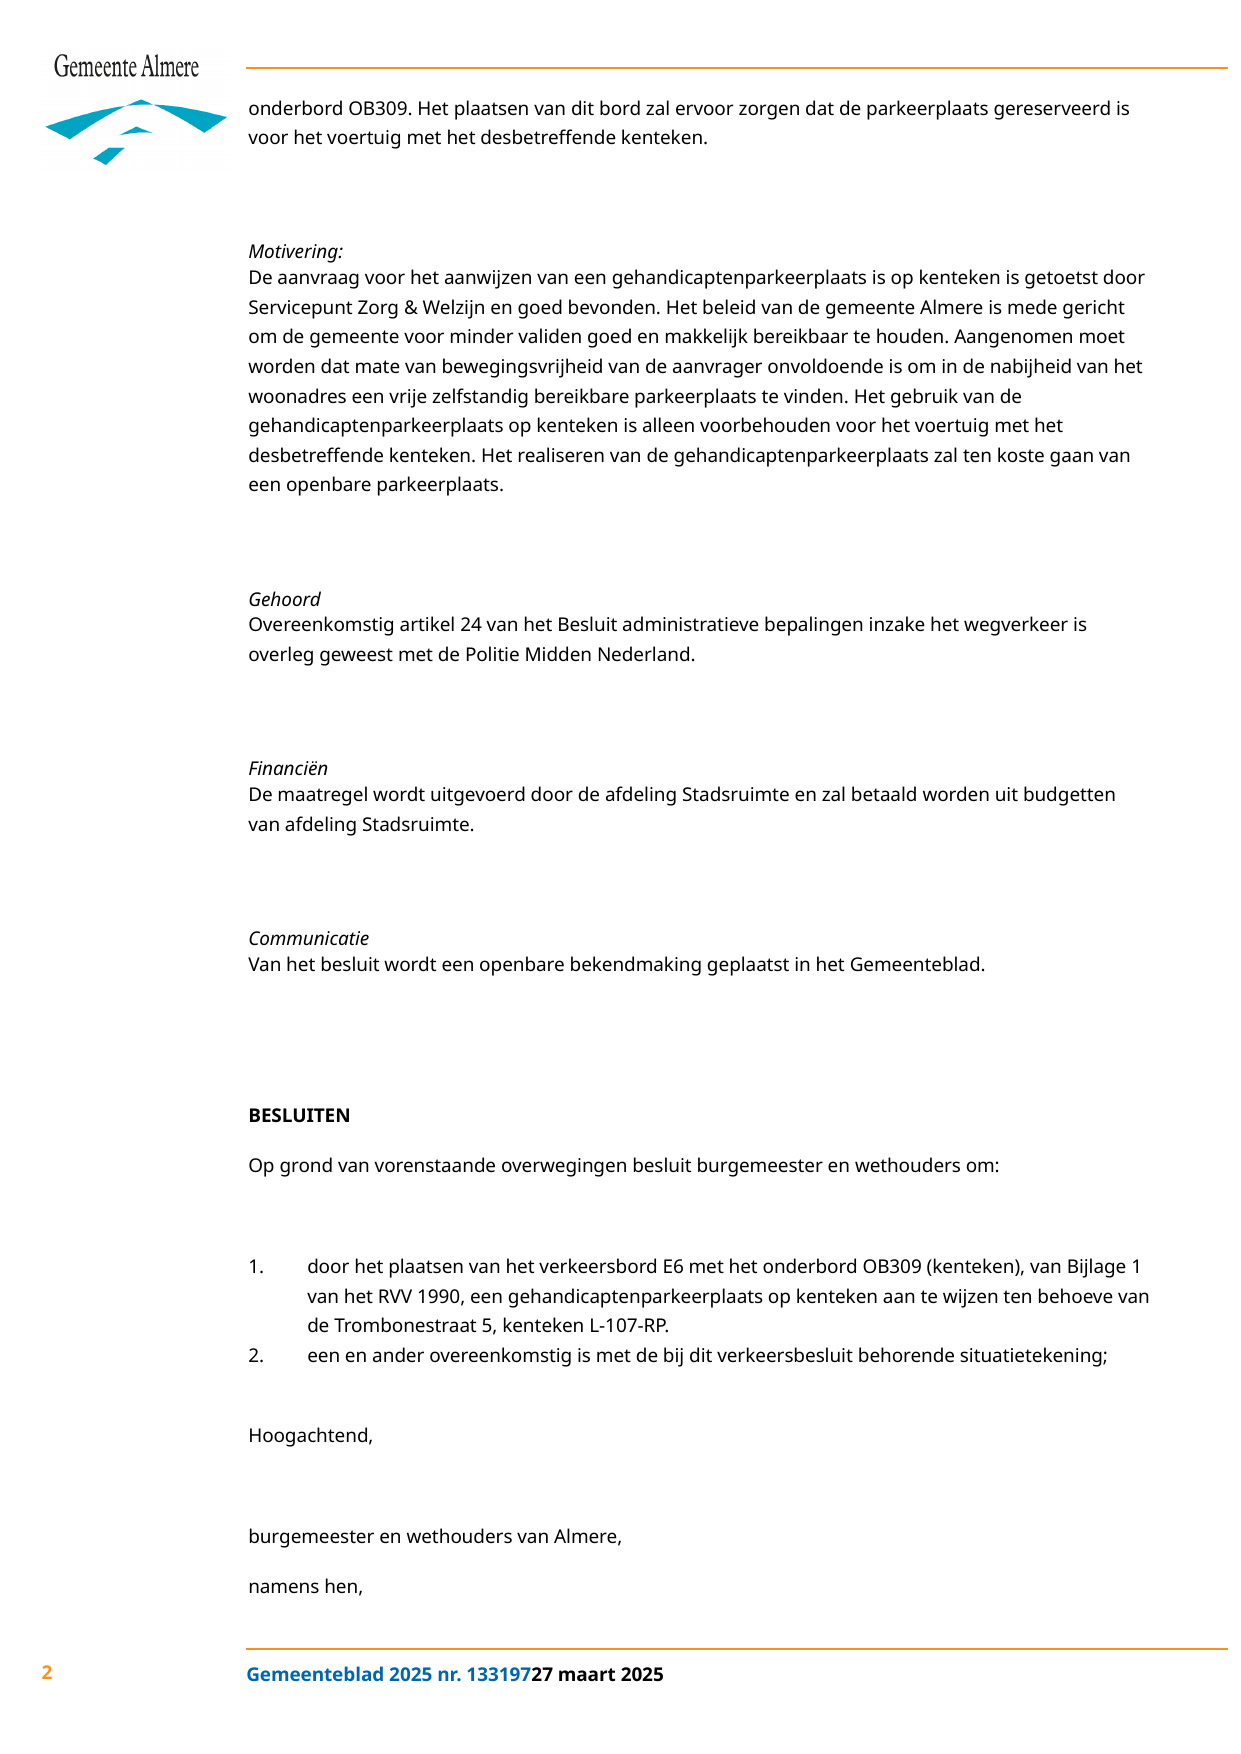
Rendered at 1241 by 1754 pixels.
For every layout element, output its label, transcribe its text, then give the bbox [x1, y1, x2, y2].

text Gehoord [248, 586, 1152, 612]
list door het plaatsen van het verkeersbord E6 met het onderbord OB309 (kenteken), van Bijlage 1 van het RVV 1990, een gehandicaptenparkeerplaats op kenteken aan te wijzen ten behoeve van de Trombonestraat 5, kenteken L-107-RP. [248, 1253, 1152, 1338]
text Op grond van vorenstaande overwegingen besluit burgemeester en wethouders om: [248, 1153, 1152, 1178]
text BESLUITEN [248, 1102, 1152, 1128]
text Motivering: [248, 239, 1152, 264]
text Hoogachtend, [248, 1422, 1152, 1448]
text Overeenkomstig artikel 24 van het Besluit administratieve bepalingen inzake het wegverkeer is overleg geweest met de Politie Midden Nederland. [248, 612, 1152, 667]
list een en ander overeenkomstig is met de bij dit verkeersbesluit behorende situatietekening; [248, 1342, 1152, 1368]
text onderbord OB309. Het plaatsen van dit bord zal ervoor zorgen dat de parkeerplaats gereserveerd is voor het voertuig met het desbetreffende kenteken. [248, 95, 1152, 150]
text Van het besluit wordt een openbare bekendmaking geplaatst in het Gemeenteblad. [248, 951, 1152, 977]
text burgemeester en wethouders van Almere, [248, 1523, 1152, 1549]
text Financiën [248, 756, 1152, 781]
text namens hen, [248, 1573, 1152, 1599]
picture [41, 47, 231, 172]
text Communicatie [248, 925, 1152, 951]
text De maatregel wordt uitgevoerd door de afdeling Stadsruimte en zal betaald worden uit budgetten van afdeling Stadsruimte. [248, 781, 1152, 837]
text De aanvraag voor het aanwijzen van een gehandicaptenparkeerplaats is op kenteken is getoetst door Servicepunt Zorg & Welzijn en goed bevonden. Het beleid van de gemeente Almere is mede gericht om de gemeente voor minder validen goed en makkelijk bereikbaar te houden. Aangenomen moet worden dat mate van bewegingsvrijheid van de aanvrager onvoldoende is om in de nabijheid van het woonadres een vrije zelfstandig bereikbare parkeerplaats te vinden. Het gebruik van de gehandicaptenparkeerplaats op kenteken is alleen voorbehouden voor het voertuig met het desbetreffende kenteken. Het realiseren van de gehandicaptenparkeerplaats zal ten koste gaan van een openbare parkeerplaats. [248, 264, 1152, 497]
